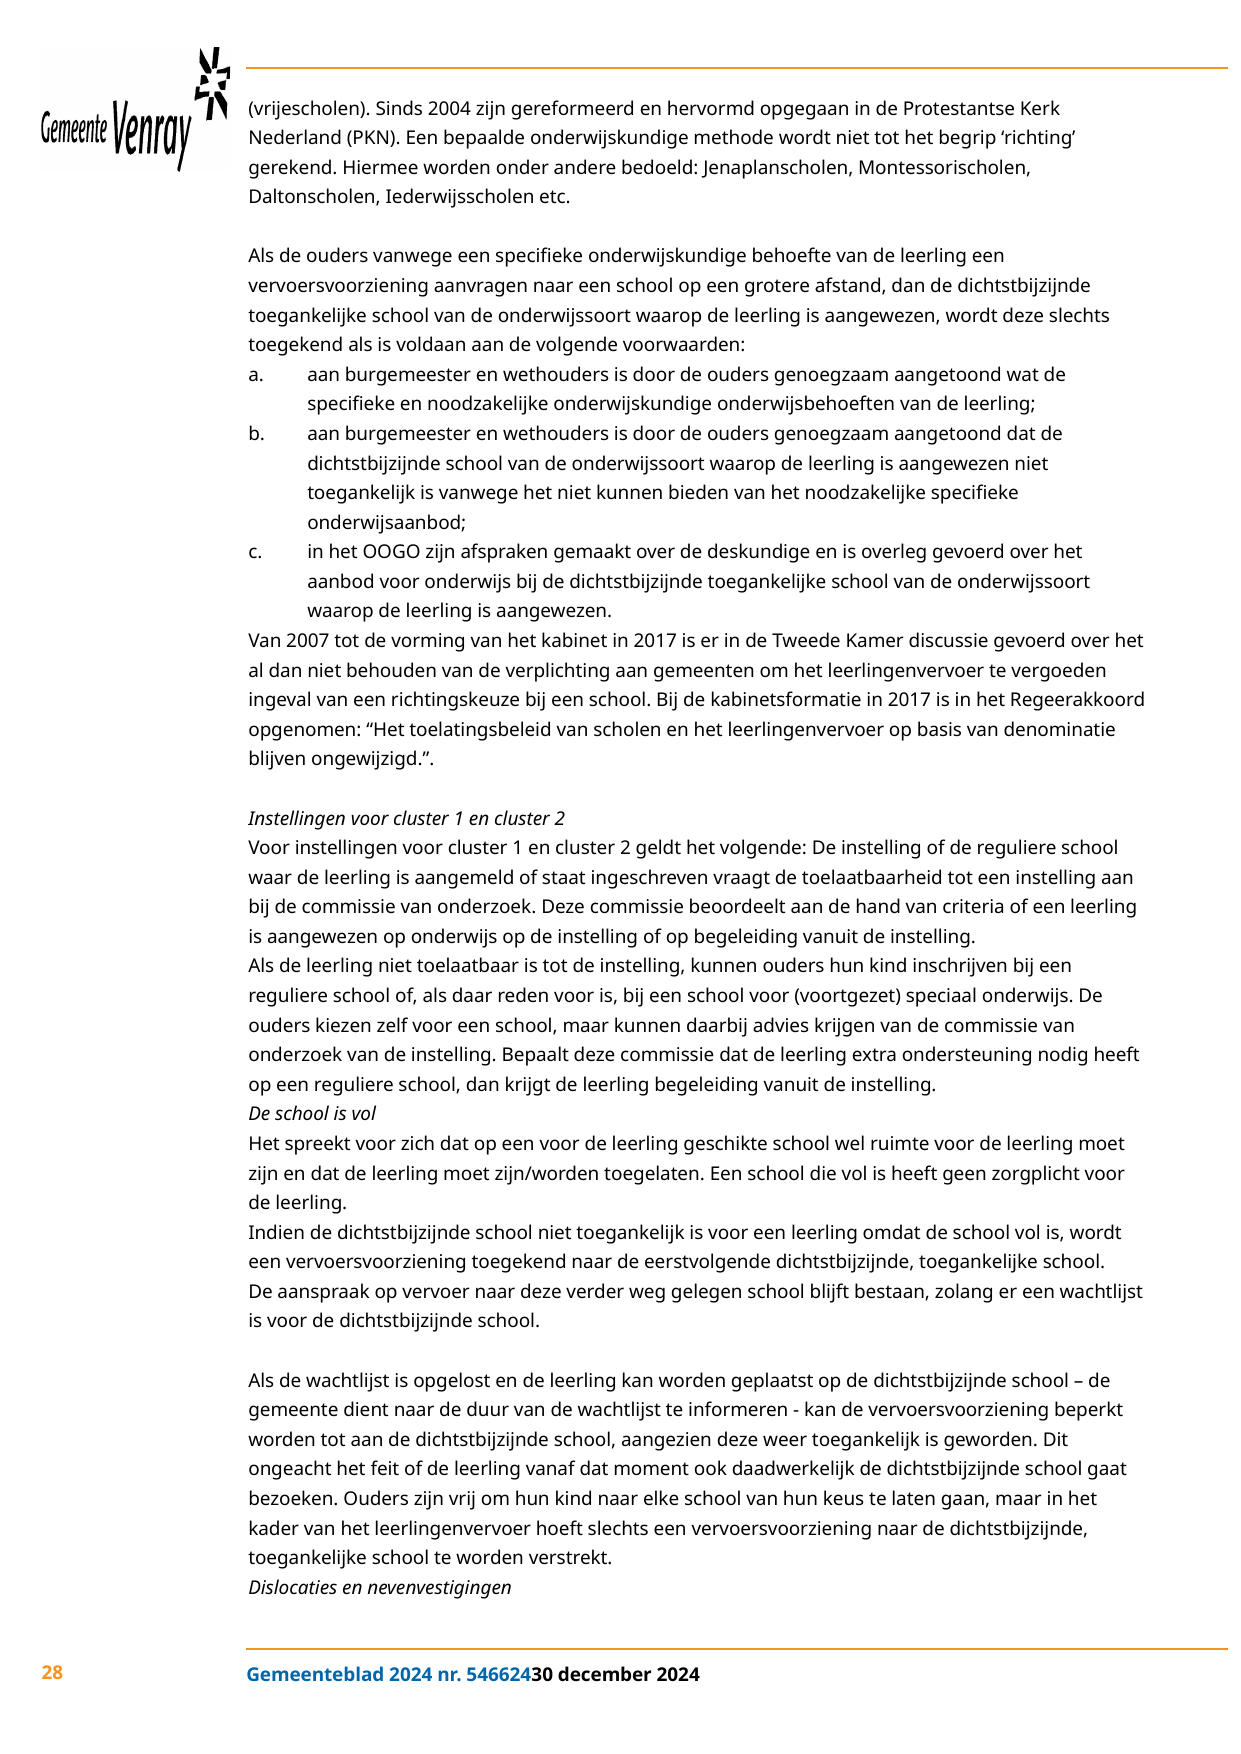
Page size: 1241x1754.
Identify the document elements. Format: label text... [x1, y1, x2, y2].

text Van 2007 tot de vorming van het kabinet in 2017 is er in de Tweede Kamer discussie gevoerd over het al dan niet behouden van de verplichting aan gemeenten om het leerlingenvervoer te vergoeden ingeval van een richtingskeuze bij een school. Bij de kabinetsformatie in 2017 is in het Regeerakkoord opgenomen: “Het toelatingsbeleid van scholen en het leerlingenvervoer op basis van denominatie blijven ongewijzigd.”. [248, 627, 1152, 771]
text Als de wachtlijst is opgelost en de leerling kan worden geplaatst op de dichtstbijzijnde school – de gemeente dient naar de duur van de wachtlijst te informeren - kan de vervoersvoorziening beperkt worden tot aan de dichtstbijzijnde school, aangezien deze weer toegankelijk is geworden. Dit ongeacht het feit of de leerling vanaf dat moment ook daadwerkelijk de dichtstbijzijnde school gaat bezoeken. Ouders zijn vrij om hun kind naar elke school van hun keus te laten gaan, maar in het kader van het leerlingenvervoer hoeft slechts een vervoersvoorziening naar de dichtstbijzijnde, toegankelijke school te worden verstrekt. [248, 1367, 1152, 1570]
picture [41, 47, 231, 172]
text Dislocaties en nevenvestigingen [248, 1574, 1152, 1600]
text Als de ouders vanwege een specifieke onderwijskundige behoefte van de leerling een vervoersvoorziening aanvragen naar een school op een grotere afstand, dan de dichtstbijzijnde toegankelijke school van de onderwijssoort waarop de leerling is aangewezen, wordt deze slechts toegekend als is voldaan aan de volgende voorwaarden: [248, 243, 1152, 357]
list aan burgemeester en wethouders is door de ouders genoegzaam aangetoond dat de dichtstbijzijnde school van de onderwijssoort waarop de leerling is aangewezen niet toegankelijk is vanwege het niet kunnen bieden van het noodzakelijke specifieke onderwijsaanbod; [248, 420, 1152, 535]
text Als de leerling niet toelaatbaar is tot de instelling, kunnen ouders hun kind inschrijven bij een reguliere school of, als daar reden voor is, bij een school voor (voortgezet) speciaal onderwijs. De ouders kiezen zelf voor een school, maar kunnen daarbij advies krijgen van de commissie van onderzoek van de instelling. Bepaalt deze commissie dat de leerling extra ondersteuning nodig heeft op een reguliere school, dan krijgt de leerling begeleiding vanuit de instelling. [248, 953, 1152, 1097]
text Instellingen voor cluster 1 en cluster 2 [248, 805, 1152, 831]
text Het spreekt voor zich dat op een voor de leerling geschikte school wel ruimte voor de leerling moet zijn en dat de leerling moet zijn/worden toegelaten. Een school die vol is heeft geen zorgplicht voor de leerling. [248, 1130, 1152, 1215]
text De school is vol [248, 1101, 1152, 1126]
list in het OOGO zijn afspraken gemaakt over de deskundige en is overleg gevoerd over het aanbod voor onderwijs bij de dichtstbijzijnde toegankelijke school van de onderwijssoort waarop de leerling is aangewezen. [248, 538, 1152, 623]
text (vrijescholen). Sinds 2004 zijn gereformeerd en hervormd opgegaan in de Protestantse Kerk Nederland (PKN). Een bepaalde onderwijskundige methode wordt niet tot het begrip ‘richting’ gerekend. Hiermee worden onder andere bedoeld: Jenaplanscholen, Montessorischolen, Daltonscholen, Iederwijsscholen etc. [248, 95, 1152, 209]
list aan burgemeester en wethouders is door de ouders genoegzaam aangetoond wat de specifieke en noodzakelijke onderwijskundige onderwijsbehoeften van de leerling; [248, 361, 1152, 416]
text Voor instellingen voor cluster 1 en cluster 2 geldt het volgende: De instelling of de reguliere school waar de leerling is aangemeld of staat ingeschreven vraagt de toelaatbaarheid tot een instelling aan bij de commissie van onderzoek. Deze commissie beoordeelt aan de hand van criteria of een leerling is aangewezen op onderwijs op de instelling of op begeleiding vanuit de instelling. [248, 834, 1152, 949]
text De aanspraak op vervoer naar deze verder weg gelegen school blijft bestaan, zolang er een wachtlijst is voor de dichtstbijzijnde school. [248, 1278, 1152, 1333]
text Indien de dichtstbijzijnde school niet toegankelijk is voor een leerling omdat de school vol is, wordt een vervoersvoorziening toegekend naar de eerstvolgende dichtstbijzijnde, toegankelijke school. [248, 1219, 1152, 1274]
